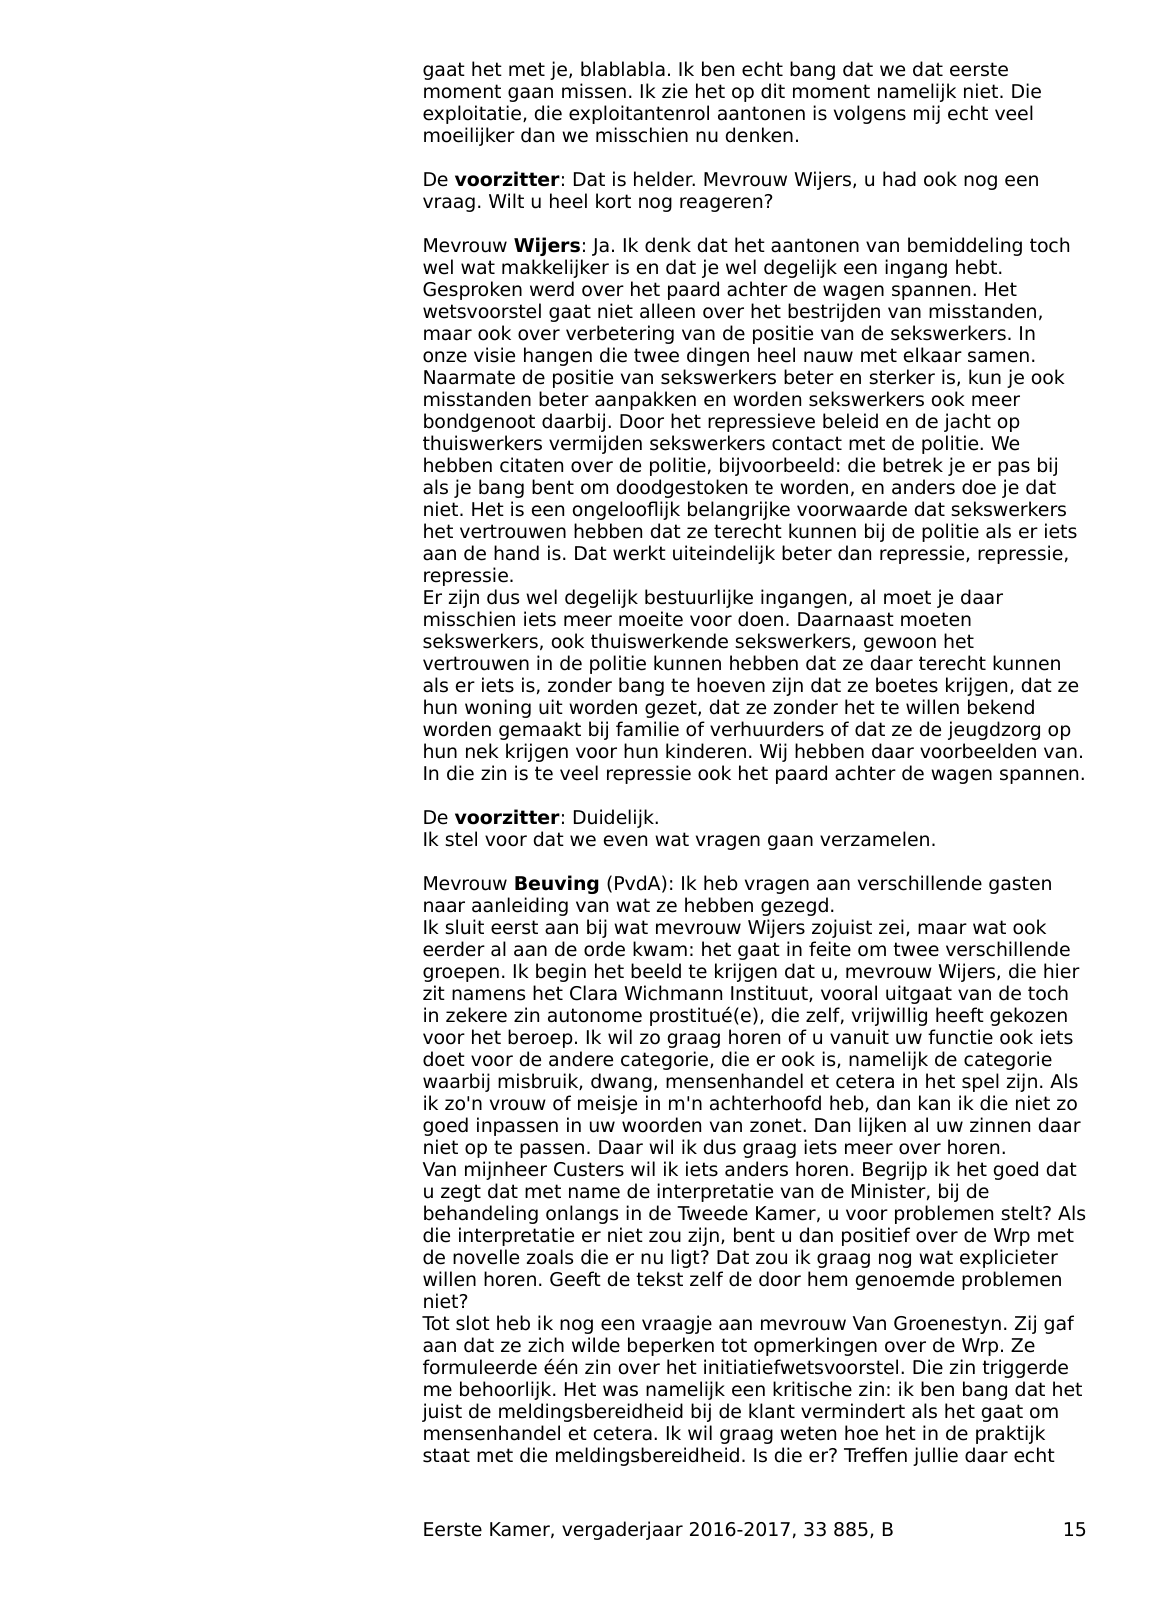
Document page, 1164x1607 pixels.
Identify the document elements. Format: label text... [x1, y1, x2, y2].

text Mevrouw Beuving (PvdA): Ik heb vragen aan verschillende gasten naar aanleiding van wat ze hebben gezegd. [422, 873, 1087, 917]
text Ik stel voor dat we even wat vragen gaan verzamelen. [422, 829, 1087, 851]
text gaat het met je, blablabla. Ik ben echt bang dat we dat eerste moment gaan missen. Ik zie het op dit moment namelijk niet. Die exploitatie, die exploitantenrol aantonen is volgens mij echt veel moeilijker dan we misschien nu denken. [422, 59, 1087, 147]
text Ik sluit eerst aan bij wat mevrouw Wijers zojuist zei, maar wat ook eerder al aan de orde kwam: het gaat in feite om twee verschillende groepen. Ik begin het beeld te krijgen dat u, mevrouw Wijers, die hier zit namens het Clara Wichmann Instituut, vooral uitgaat van de toch in zekere zin autonome prostitué(e), die zelf, vrijwillig heeft gekozen voor het beroep. Ik wil zo graag horen of u vanuit uw functie ook iets doet voor de andere categorie, die er ook is, namelijk de categorie waarbij misbruik, dwang, mensenhandel et cetera in het spel zijn. Als ik zo'n vrouw of meisje in m'n achterhoofd heb, dan kan ik die niet zo goed inpassen in uw woorden van zonet. Dan lijken al uw zinnen daar niet op te passen. Daar wil ik dus graag iets meer over horen. [422, 917, 1087, 1159]
text Mevrouw Wijers: Ja. Ik denk dat het aantonen van bemiddeling toch wel wat makkelijker is en dat je wel degelijk een ingang hebt. Gesproken werd over het paard achter de wagen spannen. Het wetsvoorstel gaat niet alleen over het bestrijden van misstanden, maar ook over verbetering van de positie van de sekswerkers. In onze visie hangen die twee dingen heel nauw met elkaar samen. Naarmate de positie van sekswerkers beter en sterker is, kun je ook misstanden beter aanpakken en worden sekswerkers ook meer bondgenoot daarbij. Door het repressieve beleid en de jacht op thuiswerkers vermijden sekswerkers contact met de politie. We hebben citaten over de politie, bijvoorbeeld: die betrek je er pas bij als je bang bent om doodgestoken te worden, en anders doe je dat niet. Het is een ongelooflijk belangrijke voorwaarde dat sekswerkers het vertrouwen hebben dat ze terecht kunnen bij de politie als er iets aan de hand is. Dat werkt uiteindelijk beter dan repressie, repressie, repressie. [422, 235, 1087, 587]
text Er zijn dus wel degelijk bestuurlijke ingangen, al moet je daar misschien iets meer moeite voor doen. Daarnaast moeten sekswerkers, ook thuiswerkende sekswerkers, gewoon het vertrouwen in de politie kunnen hebben dat ze daar terecht kunnen als er iets is, zonder bang te hoeven zijn dat ze boetes krijgen, dat ze hun woning uit worden gezet, dat ze zonder het te willen bekend worden gemaakt bij familie of verhuurders of dat ze de jeugdzorg op hun nek krijgen voor hun kinderen. Wij hebben daar voorbeelden van. In die zin is te veel repressie ook het paard achter de wagen spannen. [422, 587, 1087, 785]
text De voorzitter: Dat is helder. Mevrouw Wijers, u had ook nog een vraag. Wilt u heel kort nog reageren? [422, 169, 1087, 213]
text De voorzitter: Duidelijk. [422, 807, 1087, 829]
text Tot slot heb ik nog een vraagje aan mevrouw Van Groenestyn. Zij gaf aan dat ze zich wilde beperken tot opmerkingen over de Wrp. Ze formuleerde één zin over het initiatiefwetsvoorstel. Die zin triggerde me behoorlijk. Het was namelijk een kritische zin: ik ben bang dat het juist de meldingsbereidheid bij de klant vermindert als het gaat om mensenhandel et cetera. Ik wil graag weten hoe het in de praktijk staat met die meldingsbereidheid. Is die er? Treffen jullie daar echt [422, 1313, 1087, 1467]
text Van mijnheer Custers wil ik iets anders horen. Begrijp ik het goed dat u zegt dat met name de interpretatie van de Minister, bij de behandeling onlangs in de Tweede Kamer, u voor problemen stelt? Als die interpretatie er niet zou zijn, bent u dan positief over de Wrp met de novelle zoals die er nu ligt? Dat zou ik graag nog wat explicieter willen horen. Geeft de tekst zelf de door hem genoemde problemen niet? [422, 1159, 1087, 1313]
